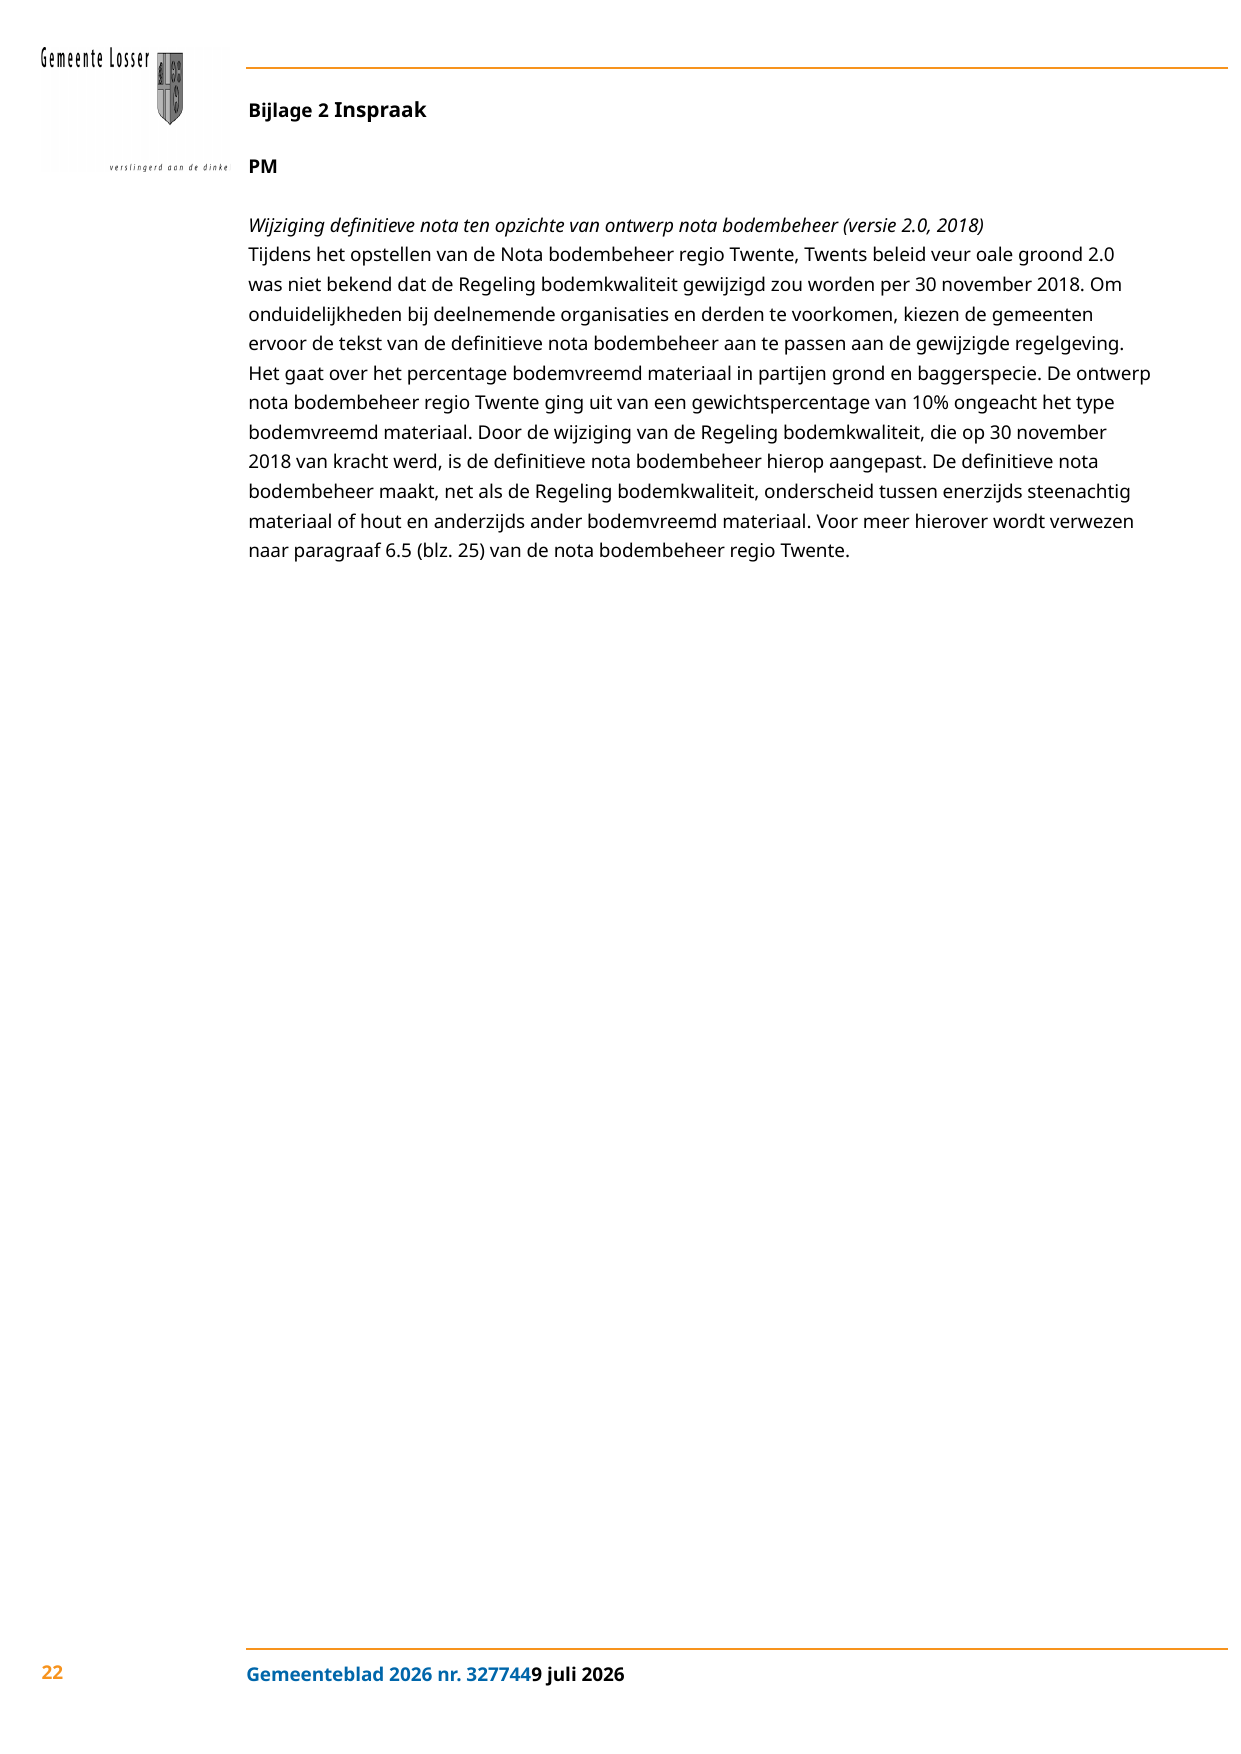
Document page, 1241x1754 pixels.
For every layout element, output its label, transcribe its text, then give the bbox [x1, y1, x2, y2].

text Wijziging definitieve nota ten opzichte van ontwerp nota bodembeheer (versie 2.0, 2018) [248, 212, 1152, 238]
picture [41, 47, 231, 172]
text Bijlage 2 Inspraak [248, 95, 1152, 123]
text Tijdens het opstellen van de Nota bodembeheer regio Twente, Twents beleid veur oale groond 2.0 was niet bekend dat de Regeling bodemkwaliteit gewijzigd zou worden per 30 november 2018. Om onduidelijkheden bij deelnemende organisaties en derden te voorkomen, kiezen de gemeenten ervoor de tekst van de definitieve nota bodembeheer aan te passen aan de gewijzigde regelgeving. Het gaat over het percentage bodemvreemd materiaal in partijen grond en baggerspecie. De ontwerp nota bodembeheer regio Twente ging uit van een gewichtspercentage van 10% ongeacht het type bodemvreemd materiaal. Door de wijziging van de Regeling bodemkwaliteit, die op 30 november 2018 van kracht werd, is de definitieve nota bodembeheer hierop aangepast. De definitieve nota bodembeheer maakt, net als de Regeling bodemkwaliteit, onderscheid tussen enerzijds steenachtig materiaal of hout en anderzijds ander bodemvreemd materiaal. Voor meer hierover wordt verwezen naar paragraaf 6.5 (blz. 25) van de nota bodembeheer regio Twente. [248, 242, 1152, 563]
text PM [248, 153, 1152, 179]
